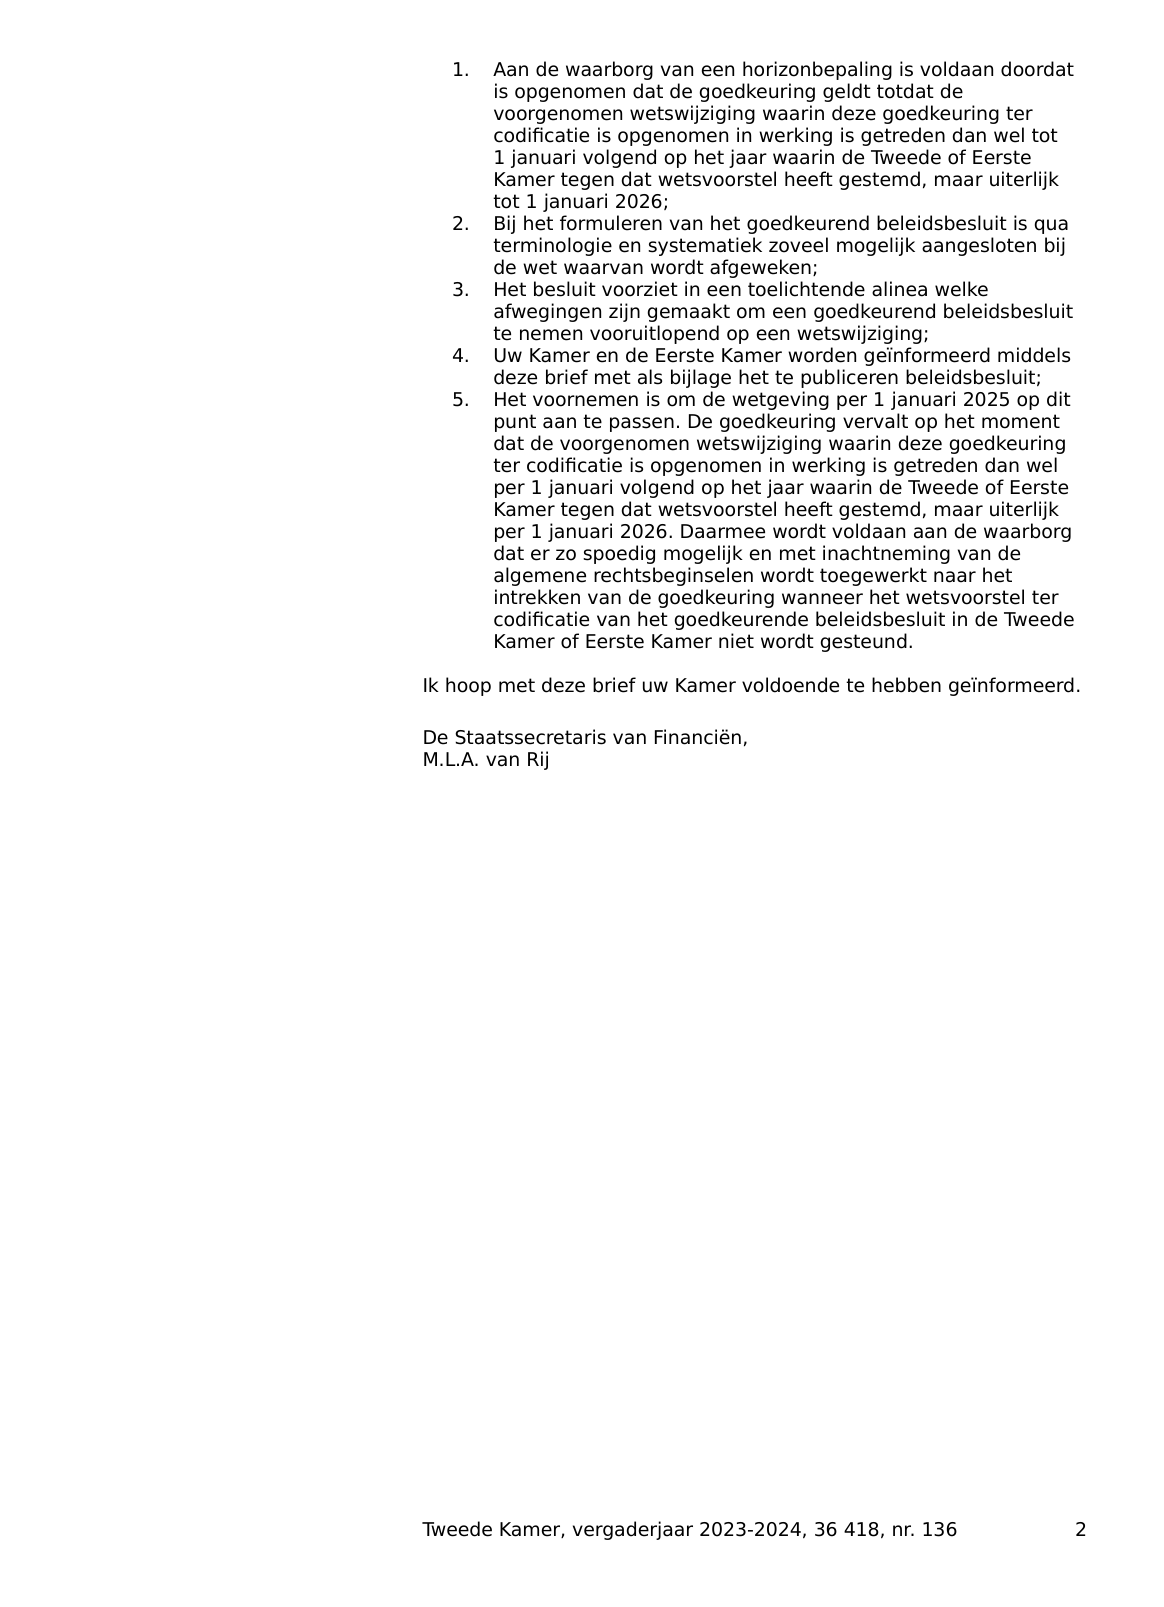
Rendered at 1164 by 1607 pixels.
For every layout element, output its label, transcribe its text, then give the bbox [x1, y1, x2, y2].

text Ik hoop met deze brief uw Kamer voldoende te hebben geïnformeerd. [422, 675, 1087, 697]
text De Staatssecretaris van Financiën, M.L.A. van Rij [422, 727, 1087, 771]
text 2. Bij het formuleren van het goedkeurend beleidsbesluit is qua terminologie en systematiek zoveel mogelijk aangesloten bij de wet waarvan wordt afgeweken; [452, 213, 1087, 279]
text 4. Uw Kamer en de Eerste Kamer worden geïnformeerd middels deze brief met als bijlage het te publiceren beleidsbesluit; [452, 345, 1087, 389]
text 1. Aan de waarborg van een horizonbepaling is voldaan doordat is opgenomen dat de goedkeuring geldt totdat de voorgenomen wetswijziging waarin deze goedkeuring ter codificatie is opgenomen in werking is getreden dan wel tot 1 januari volgend op het jaar waarin de Tweede of Eerste Kamer tegen dat wetsvoorstel heeft gestemd, maar uiterlijk tot 1 januari 2026; [452, 59, 1087, 213]
text 5. Het voornemen is om de wetgeving per 1 januari 2025 op dit punt aan te passen. De goedkeuring vervalt op het moment dat de voorgenomen wetswijziging waarin deze goedkeuring ter codificatie is opgenomen in werking is getreden dan wel per 1 januari volgend op het jaar waarin de Tweede of Eerste Kamer tegen dat wetsvoorstel heeft gestemd, maar uiterlijk per 1 januari 2026. Daarmee wordt voldaan aan de waarborg dat er zo spoedig mogelijk en met inachtneming van de algemene rechtsbeginselen wordt toegewerkt naar het intrekken van de goedkeuring wanneer het wetsvoorstel ter codificatie van het goedkeurende beleidsbesluit in de Tweede Kamer of Eerste Kamer niet wordt gesteund. [452, 389, 1087, 652]
text 3. Het besluit voorziet in een toelichtende alinea welke afwegingen zijn gemaakt om een goedkeurend beleidsbesluit te nemen vooruitlopend op een wetswijziging; [452, 279, 1087, 345]
